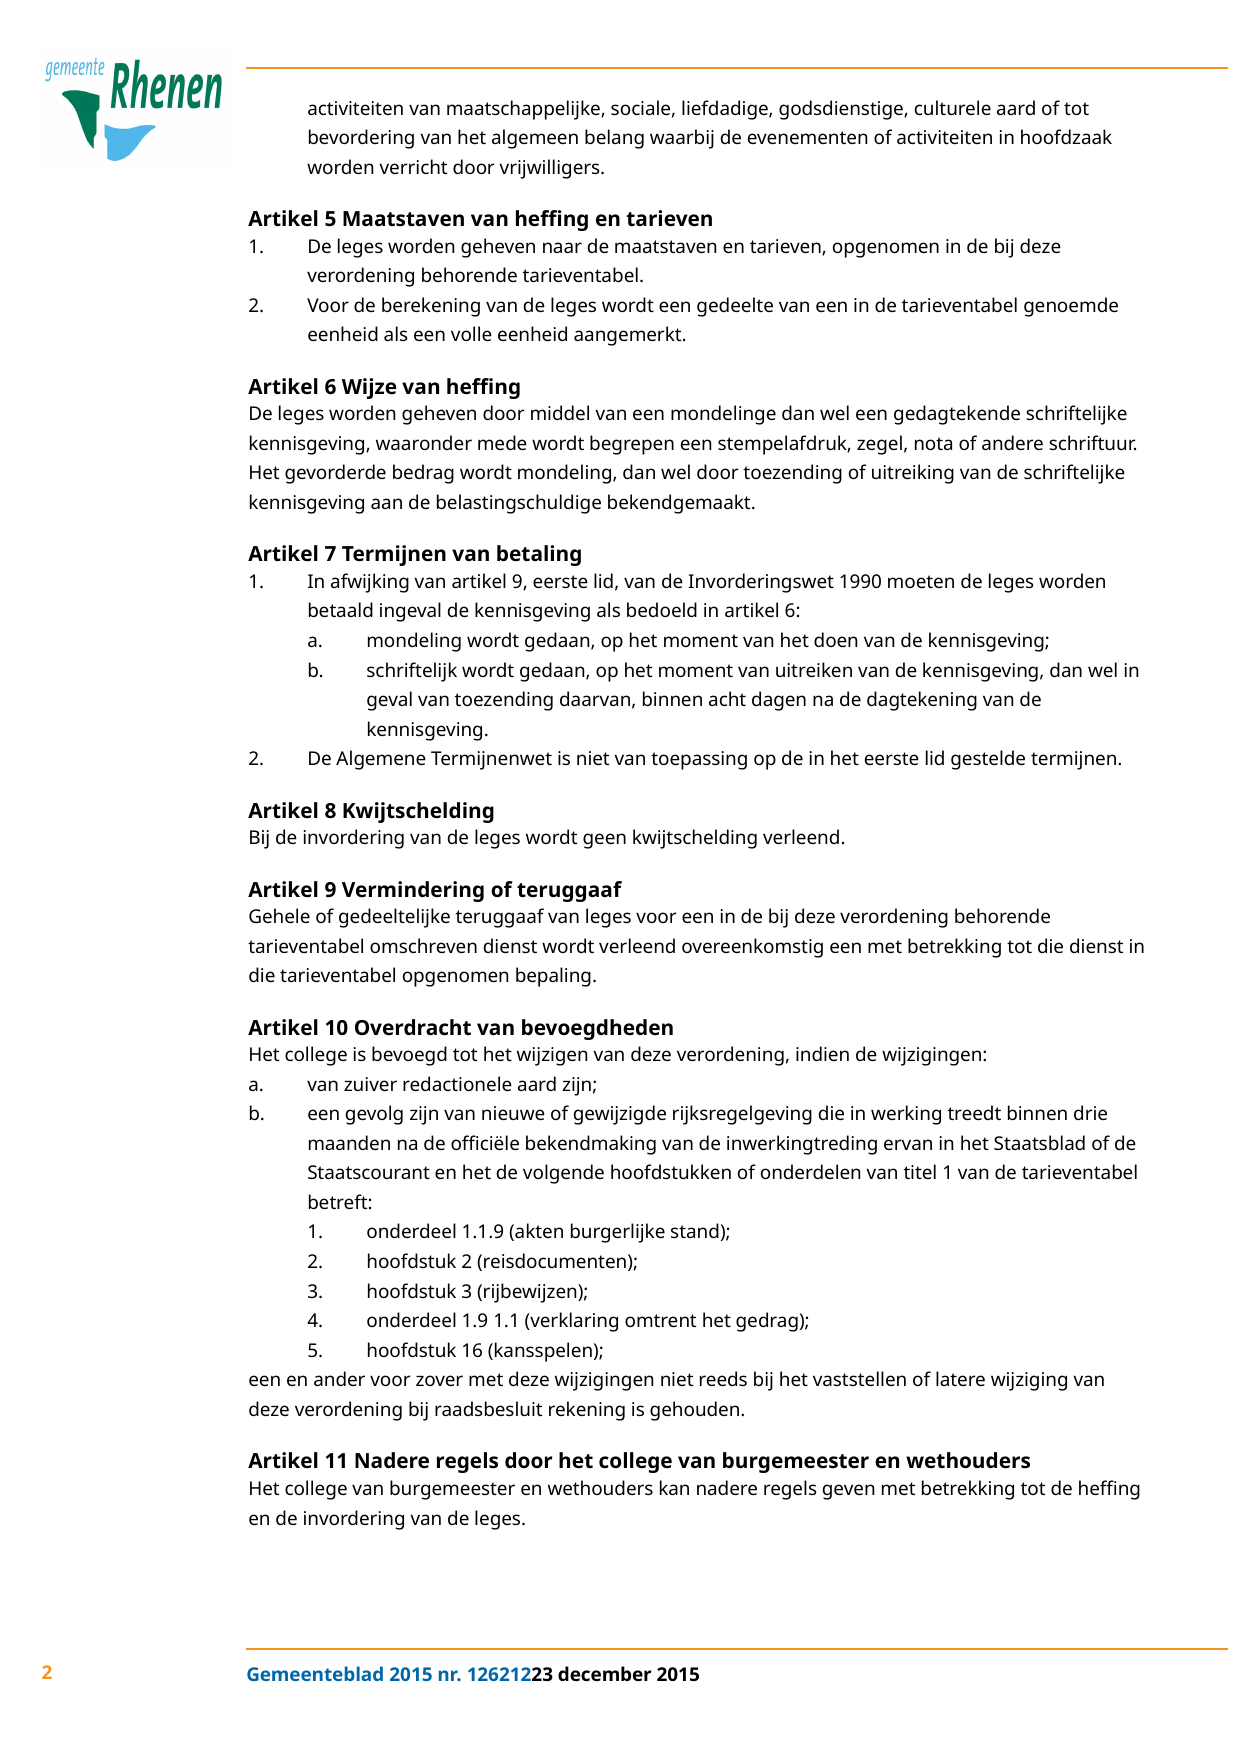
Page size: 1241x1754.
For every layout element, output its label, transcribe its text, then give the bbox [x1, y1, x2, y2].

text Gehele of gedeeltelijke teruggaaf van leges voor een in de bij deze verordening behorende tarieventabel omschreven dienst wordt verleend overeenkomstig een met betrekking tot die dienst in die tarieventabel opgenomen bepaling. [248, 903, 1152, 988]
list onderdeel 1.9 1.1 (verklaring omtrent het gedrag); [307, 1307, 1152, 1333]
list hoofdstuk 2 (reisdocumenten); [307, 1248, 1152, 1274]
text Artikel 9 Vermindering of teruggaaf [248, 875, 1152, 903]
picture [41, 47, 231, 172]
text Artikel 11 Nadere regels door het college van burgemeester en wethouders [248, 1447, 1152, 1475]
text Bij de invordering van de leges wordt geen kwijtschelding verleend. [248, 824, 1152, 850]
text De leges worden geheven door middel van een mondelinge dan wel een gedagtekende schriftelijke kennisgeving, waaronder mede wordt begrepen een stempelafdruk, zegel, nota of andere schriftuur. Het gevorderde bedrag wordt mondeling, dan wel door toezending of uitreiking van de schriftelijke kennisgeving aan de belastingschuldige bekendgemaakt. [248, 400, 1152, 515]
text Artikel 6 Wijze van heffing [248, 372, 1152, 400]
list hoofdstuk 3 (rijbewijzen); [307, 1278, 1152, 1304]
text Het college van burgemeester en wethouders kan nadere regels geven met betrekking tot de heffing en de invordering van de leges. [248, 1475, 1152, 1530]
list De Algemene Termijnenwet is niet van toepassing op de in het eerste lid gestelde termijnen. [248, 746, 1152, 771]
text Artikel 8 Kwijtschelding [248, 796, 1152, 824]
list van zuiver redactionele aard zijn; [248, 1071, 1152, 1097]
text een en ander voor zover met deze wijzigingen niet reeds bij het vaststellen of latere wijziging van deze verordening bij raadsbesluit rekening is gehouden. [248, 1367, 1152, 1422]
list een gevolg zijn van nieuwe of gewijzigde rijksregelgeving die in werking treedt binnen drie maanden na de officiële bekendmaking van de inwerkingtreding ervan in het Staatsblad of de Staatscourant en het de volgende hoofdstukken of onderdelen van titel 1 van de tarieventabel betreft: [248, 1100, 1152, 1215]
list activiteiten van maatschappelijke, sociale, liefdadige, godsdienstige, culturele aard of tot bevordering van het algemeen belang waarbij de evenementen of activiteiten in hoofdzaak worden verricht door vrijwilligers. [248, 95, 1152, 180]
text Artikel 7 Termijnen van betaling [248, 539, 1152, 568]
list hoofdstuk 16 (kansspelen); [307, 1337, 1152, 1363]
text Artikel 10 Overdracht van bevoegdheden [248, 1013, 1152, 1041]
list onderdeel 1.1.9 (akten burgerlijke stand); [307, 1219, 1152, 1244]
list De leges worden geheven naar de maatstaven en tarieven, opgenomen in de bij deze verordening behorende tarieventabel. [248, 233, 1152, 288]
text Artikel 5 Maatstaven van heffing en tarieven [248, 204, 1152, 233]
list In afwijking van artikel 9, eerste lid, van de Invorderingswet 1990 moeten de leges worden betaald ingeval de kennisgeving als bedoeld in artikel 6: [248, 568, 1152, 623]
list Voor de berekening van de leges wordt een gedeelte van een in de tarieventabel genoemde eenheid als een volle eenheid aangemerkt. [248, 292, 1152, 347]
list schriftelijk wordt gedaan, op het moment van uitreiken van de kennisgeving, dan wel in geval van toezending daarvan, binnen acht dagen na de dagtekening van de kennisgeving. [307, 657, 1152, 742]
text Het college is bevoegd tot het wijzigen van deze verordening, indien de wijzigingen: [248, 1041, 1152, 1067]
list mondeling wordt gedaan, op het moment van het doen van de kennisgeving; [307, 627, 1152, 653]
